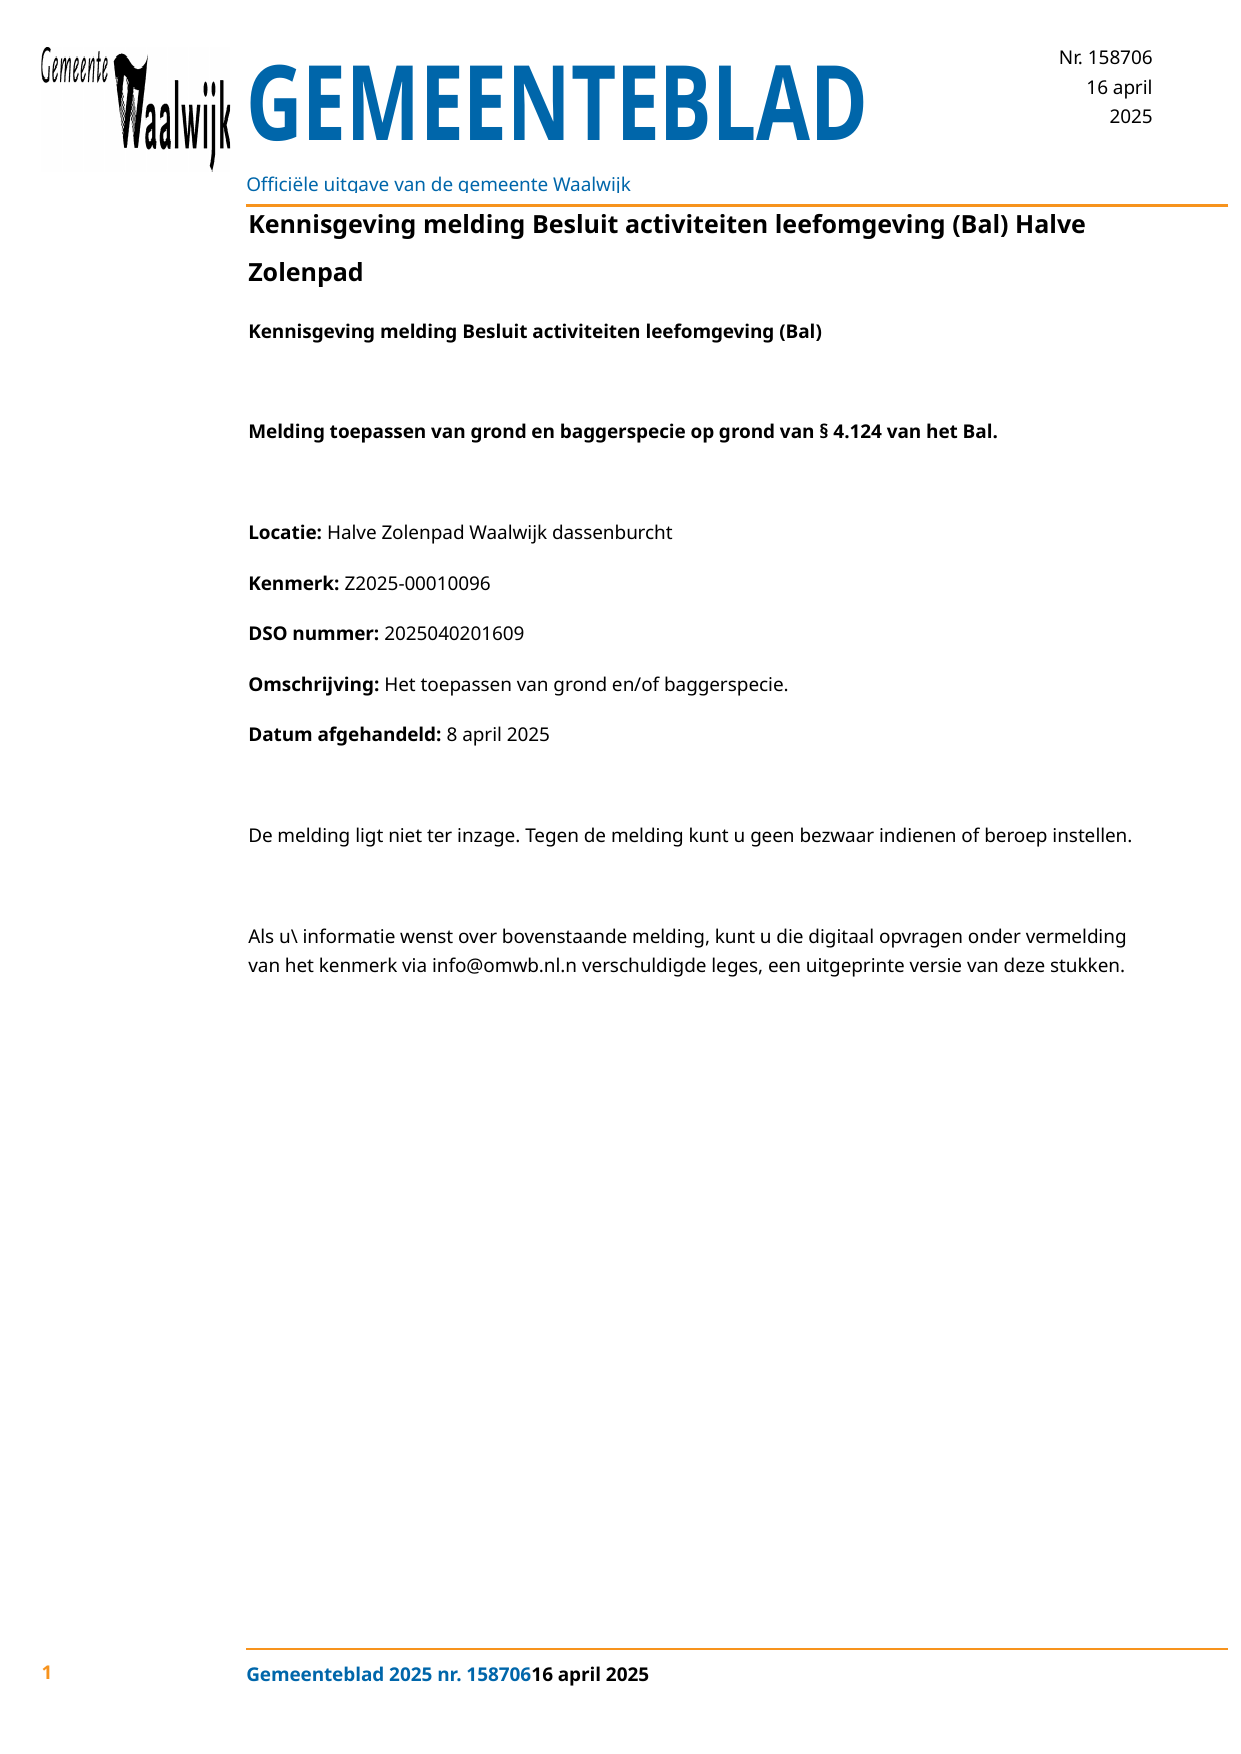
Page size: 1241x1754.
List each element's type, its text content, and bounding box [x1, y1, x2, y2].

text Kenmerk: Z2025-00010096 [248, 570, 1152, 596]
text Locatie: Halve Zolenpad Waalwijk dassenburcht [248, 519, 1152, 545]
text Omschrijving: Het toepassen van grond en/of baggerspecie. [248, 671, 1152, 697]
text De melding ligt niet ter inzage. Tegen de melding kunt u geen bezwaar indienen of beroep instellen. [248, 822, 1152, 848]
picture [41, 47, 231, 172]
text Kennisgeving melding Besluit activiteiten leefomgeving (Bal) Halve Zolenpad [248, 207, 1152, 288]
text Melding toepassen van grond en baggerspecie op grond van § 4.124 van het Bal. [248, 419, 1152, 444]
text DSO nummer: 2025040201609 [248, 620, 1152, 646]
text Kennisgeving melding Besluit activiteiten leefomgeving (Bal) [248, 318, 1152, 344]
text Als u\ informatie wenst over bovenstaande melding, kunt u die digitaal opvragen onder vermelding van het kenmerk via info@omwb.nl.n verschuldigde leges, een uitgeprinte versie van deze stukken. [248, 923, 1152, 978]
text Datum afgehandeld: 8 april 2025 [248, 721, 1152, 747]
